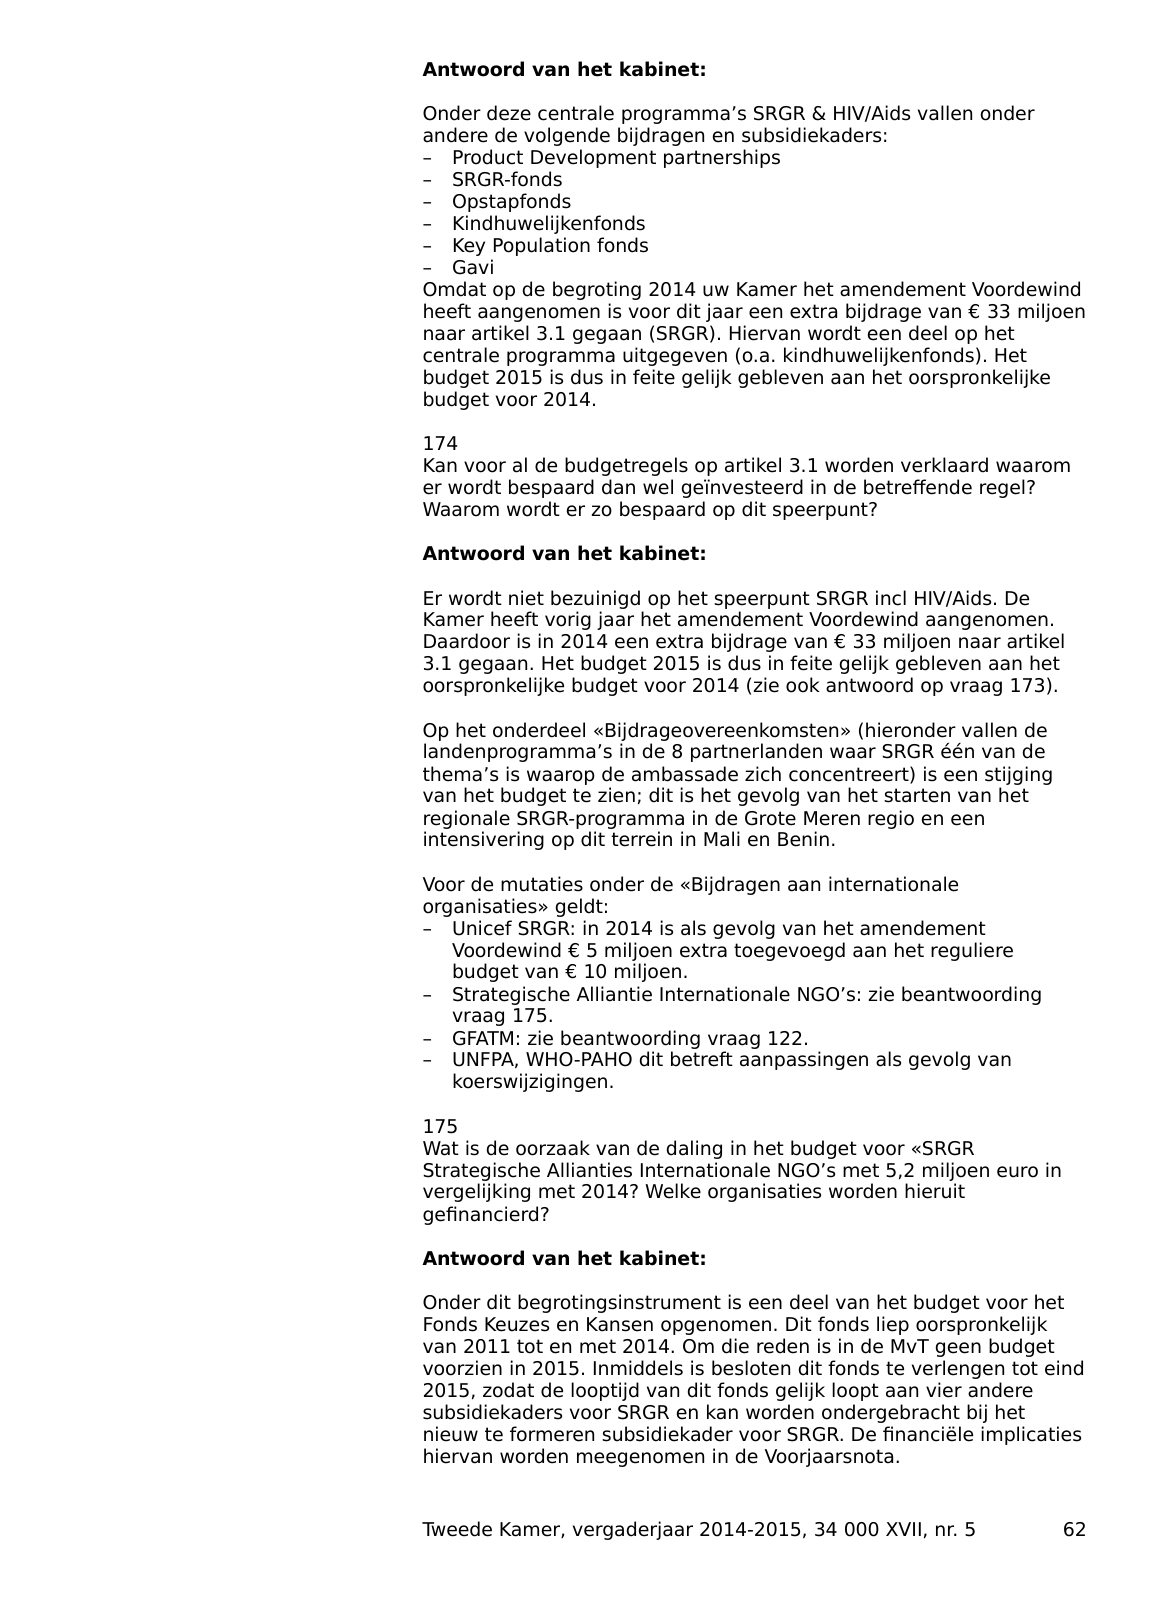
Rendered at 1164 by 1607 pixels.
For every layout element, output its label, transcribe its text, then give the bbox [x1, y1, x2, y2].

text – Strategische Alliantie Internationale NGO’s: zie beantwoording vraag 175. [422, 983, 1087, 1027]
text Omdat op de begroting 2014 uw Kamer het amendement Voordewind heeft aangenomen is voor dit jaar een extra bijdrage van € 33 miljoen naar artikel 3.1 gegaan (SRGR). Hiervan wordt een deel op het centrale programma uitgegeven (o.a. kindhuwelijkenfonds). Het budget 2015 is dus in feite gelijk gebleven aan het oorspronkelijke budget voor 2014. [422, 279, 1087, 411]
text Onder dit begrotingsinstrument is een deel van het budget voor het Fonds Keuzes en Kansen opgenomen. Dit fonds liep oorspronkelijk van 2011 tot en met 2014. Om die reden is in de MvT geen budget voorzien in 2015. Inmiddels is besloten dit fonds te verlengen tot eind 2015, zodat de looptijd van dit fonds gelijk loopt aan vier andere subsidiekaders voor SRGR en kan worden ondergebracht bij het nieuw te formeren subsidiekader voor SRGR. De financiële implicaties hiervan worden meegenomen in de Voorjaarsnota. [422, 1292, 1087, 1468]
text Er wordt niet bezuinigd op het speerpunt SRGR incl HIV/Aids. De Kamer heeft vorig jaar het amendement Voordewind aangenomen. Daardoor is in 2014 een extra bijdrage van € 33 miljoen naar artikel 3.1 gegaan. Het budget 2015 is dus in feite gelijk gebleven aan het oorspronkelijke budget voor 2014 (zie ook antwoord op vraag 173). [422, 587, 1087, 697]
subtitle Antwoord van het kabinet: [422, 1248, 1087, 1269]
text Wat is de oorzaak van de daling in het budget voor «SRGR Strategische Allianties Internationale NGO’s met 5,2 miljoen euro in vergelijking met 2014? Welke organisaties worden hieruit gefinancierd? [422, 1137, 1087, 1225]
text – Unicef SRGR: in 2014 is als gevolg van het amendement Voordewind € 5 miljoen extra toegevoegd aan het reguliere budget van € 10 miljoen. [422, 917, 1087, 983]
text Op het onderdeel «Bijdrageovereenkomsten» (hieronder vallen de landenprogramma’s in de 8 partnerlanden waar SRGR één van de thema’s is waarop de ambassade zich concentreert) is een stijging van het budget te zien; dit is het gevolg van het starten van het regionale SRGR-programma in de Grote Meren regio en een intensivering op dit terrein in Mali en Benin. [422, 719, 1087, 851]
subtitle Antwoord van het kabinet: [422, 543, 1087, 565]
text Onder deze centrale programma’s SRGR & HIV/Aids vallen onder andere de volgende bijdragen en subsidiekaders: [422, 103, 1087, 147]
subtitle Antwoord van het kabinet: [422, 59, 1087, 81]
text – Kindhuwelijkenfonds [422, 213, 1087, 235]
text Voor de mutaties onder de «Bijdragen aan internationale organisaties» geldt: [422, 873, 1087, 917]
text – Gavi [422, 257, 1087, 279]
text – Product Development partnerships [422, 147, 1087, 169]
text – SRGR-fonds [422, 169, 1087, 191]
text 175 [422, 1116, 1087, 1137]
text Kan voor al de budgetregels op artikel 3.1 worden verklaard waarom er wordt bespaard dan wel geïnvesteerd in de betreffende regel? Waarom wordt er zo bespaard op dit speerpunt? [422, 455, 1087, 521]
text – UNFPA, WHO-PAHO dit betreft aanpassingen als gevolg van koerswijzigingen. [422, 1049, 1087, 1093]
text 174 [422, 433, 1087, 455]
text – Opstapfonds [422, 191, 1087, 213]
text – GFATM: zie beantwoording vraag 122. [422, 1027, 1087, 1049]
text – Key Population fonds [422, 235, 1087, 257]
